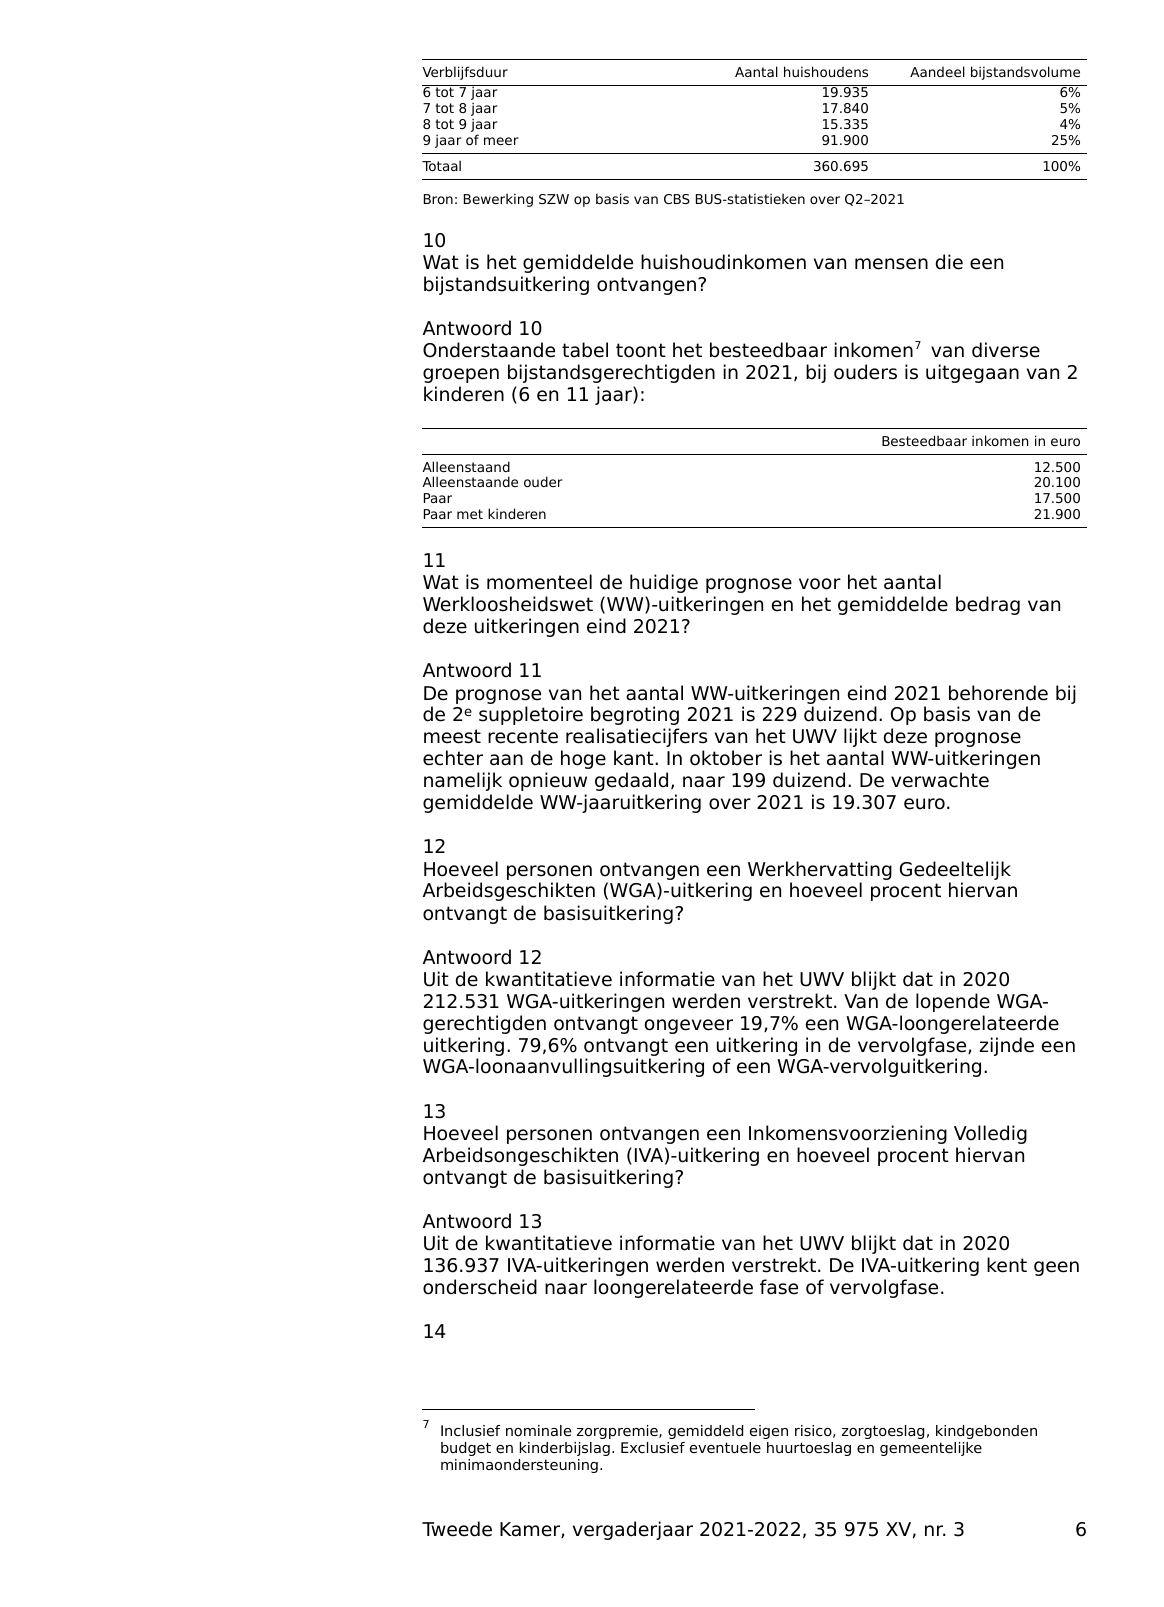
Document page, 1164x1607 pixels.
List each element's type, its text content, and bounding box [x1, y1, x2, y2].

table_cell 17.840 [663, 101, 874, 117]
text Antwoord 10 [422, 318, 1087, 340]
table_cell 6% [875, 86, 1087, 101]
table_cell 8 tot 9 jaar [422, 117, 662, 132]
table_cell 9 jaar of meer [422, 133, 662, 153]
text Wat is momenteel de huidige prognose voor het aantal Werkloosheidswet (WW)-uitkeringen en het gemiddelde bedrag van deze uitkeringen eind 2021? [422, 572, 1087, 638]
table_cell 15.335 [663, 117, 874, 132]
text 11 [422, 550, 1087, 572]
table_cell 91.900 [663, 133, 874, 153]
text Onderstaande tabel toont het besteedbaar inkomen van diverse groepen bijstandsgerechtigden in 2021, bij ouders is uitgegaan van 2 kinderen (6 en 11 jaar): [422, 340, 1087, 406]
table_cell Alleenstaande ouder [422, 475, 711, 491]
table_cell Bron: Bewerking SZW op basis van CBS BUS-statistieken over Q2–2021 [422, 180, 1087, 207]
table_cell 4% [875, 117, 1087, 132]
text Inclusief nominale zorgpremie, gemiddeld eigen risico, zorgtoeslag, kindgebonden budget en kinderbijslag. Exclusief eventuele huurtoeslag en gemeentelijke minimaondersteuning. [422, 1418, 1087, 1474]
table_cell 12.500 [711, 455, 1087, 475]
table_header Besteedbaar inkomen in euro [711, 429, 1087, 454]
table_header [422, 429, 711, 454]
text 12 [422, 836, 1087, 858]
text 14 [422, 1321, 1087, 1343]
table_cell Alleenstaand [422, 455, 711, 475]
table_cell 20.100 [711, 475, 1087, 491]
table_cell 19.935 [663, 86, 874, 101]
text Antwoord 11 [422, 660, 1087, 682]
table_cell Paar met kinderen [422, 507, 711, 527]
text Antwoord 13 [422, 1211, 1087, 1233]
table_cell 17.500 [711, 491, 1087, 507]
table_cell Paar [422, 491, 711, 507]
table_cell 5% [875, 101, 1087, 117]
text De prognose van het aantal WW-uitkeringen eind 2021 behorende bij de 2e suppletoire begroting 2021 is 229 duizend. Op basis van de meest recente realisatiecijfers van het UWV lijkt deze prognose echter aan de hoge kant. In oktober is het aantal WW-uitkeringen namelijk opnieuw gedaald, naar 199 duizend. De verwachte gemiddelde WW-jaaruitkering over 2021 is 19.307 euro. [422, 682, 1087, 814]
text Hoeveel personen ontvangen een Inkomensvoorziening Volledig Arbeidsongeschikten (IVA)-uitkering en hoeveel procent hiervan ontvangt de basisuitkering? [422, 1123, 1087, 1188]
text Antwoord 12 [422, 947, 1087, 968]
table_cell 360.695 [663, 154, 874, 179]
table_cell 25% [875, 133, 1087, 153]
table_cell 21.900 [711, 507, 1087, 527]
table_header Verblijfsduur [422, 60, 662, 85]
table_cell 7 tot 8 jaar [422, 101, 662, 117]
text 10 [422, 230, 1087, 252]
table_header Aantal huishoudens [663, 60, 874, 85]
table_cell 100% [875, 154, 1087, 179]
text Uit de kwantitatieve informatie van het UWV blijkt dat in 2020 136.937 IVA-uitkeringen werden verstrekt. De IVA-uitkering kent geen onderscheid naar loongerelateerde fase of vervolgfase. [422, 1233, 1087, 1299]
text Hoeveel personen ontvangen een Werkhervatting Gedeeltelijk Arbeidsgeschikten (WGA)-uitkering en hoeveel procent hiervan ontvangt de basisuitkering? [422, 858, 1087, 924]
table_cell 6 tot 7 jaar [422, 86, 662, 101]
text 13 [422, 1101, 1087, 1123]
text Uit de kwantitatieve informatie van het UWV blijkt dat in 2020 212.531 WGA-uitkeringen werden verstrekt. Van de lopende WGA-gerechtigden ontvangt ongeveer 19,7% een WGA-loongerelateerde uitkering. 79,6% ontvangt een uitkering in de vervolgfase, zijnde een WGA-loonaanvullingsuitkering of een WGA-vervolguitkering. [422, 968, 1087, 1078]
table_header Aandeel bijstandsvolume [875, 60, 1087, 85]
table_cell Totaal [422, 154, 662, 179]
text Wat is het gemiddelde huishoudinkomen van mensen die een bijstandsuitkering ontvangen? [422, 252, 1087, 296]
